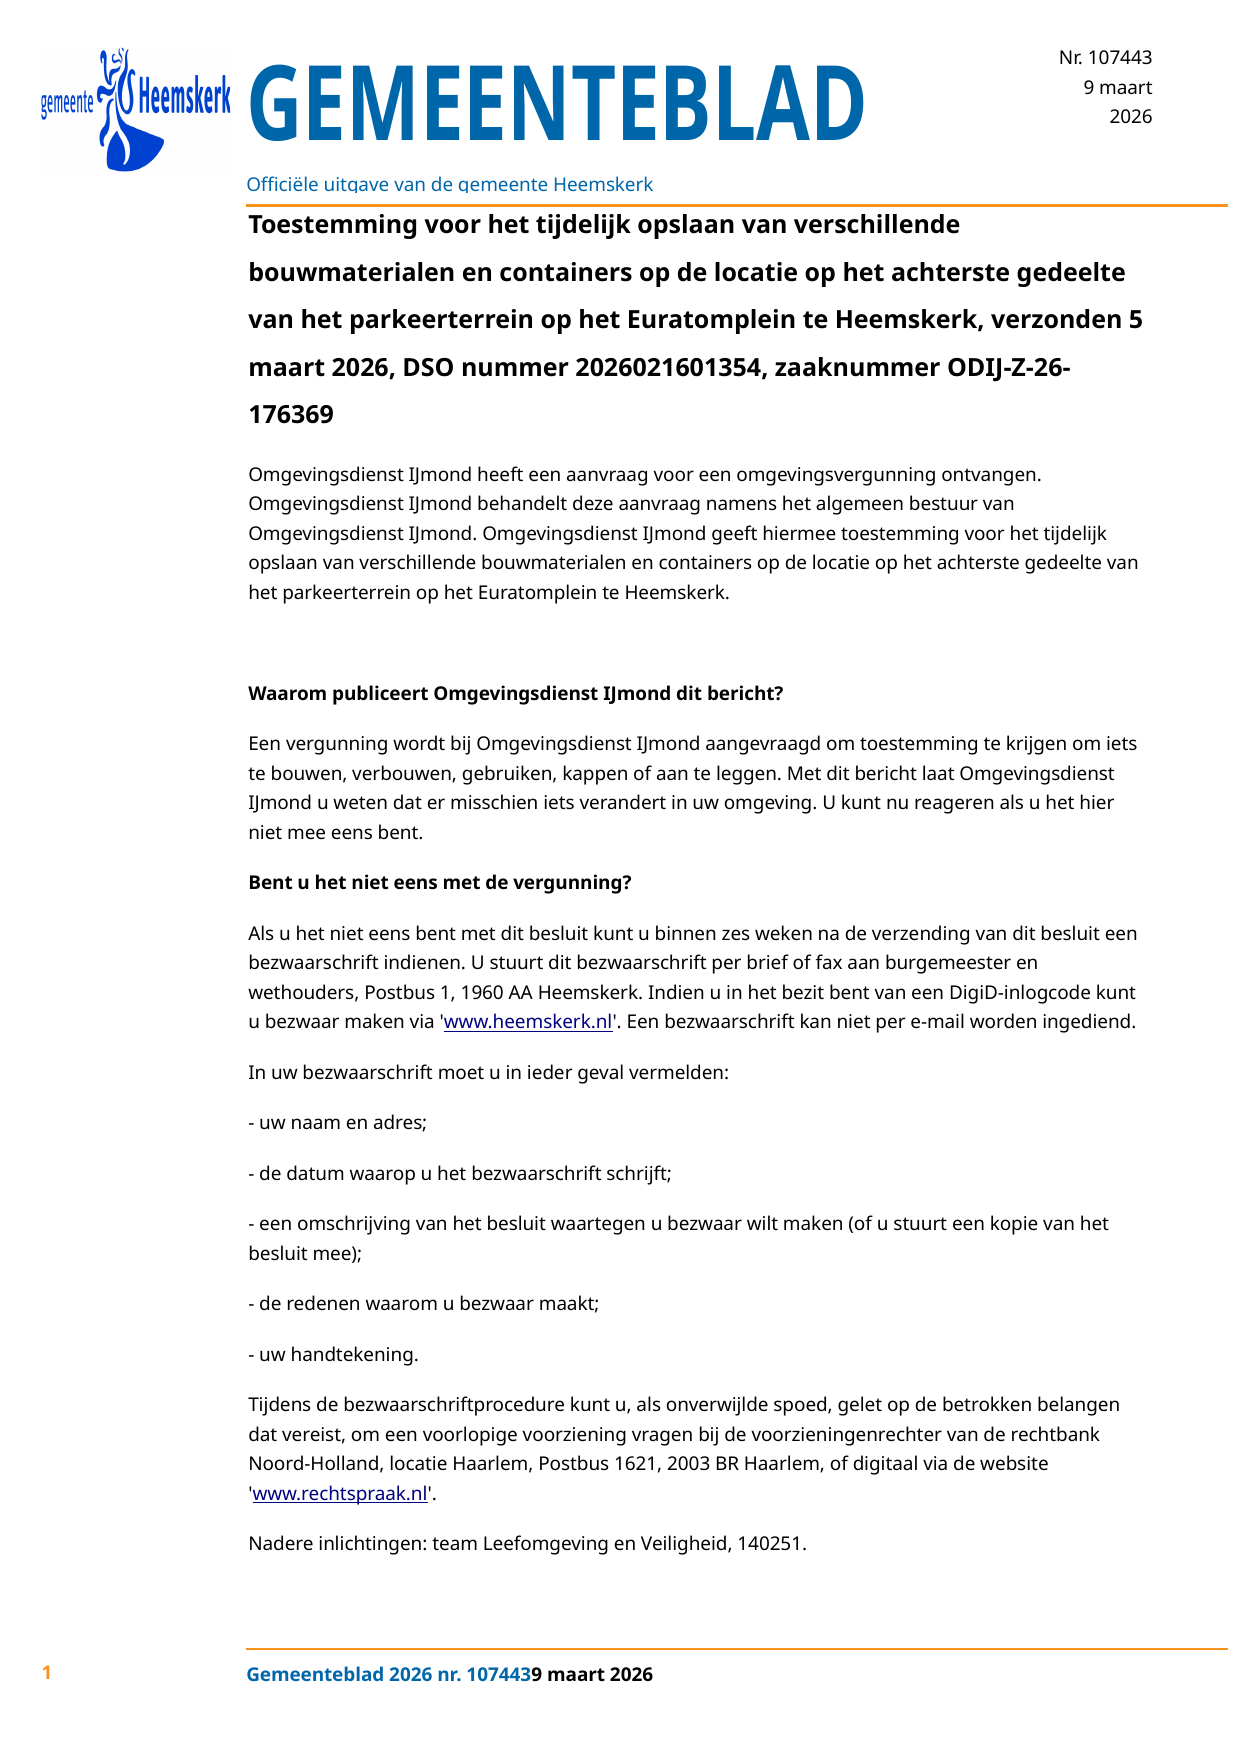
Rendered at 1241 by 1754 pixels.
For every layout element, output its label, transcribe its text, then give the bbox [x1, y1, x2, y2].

text - uw naam en adres; [248, 1109, 1152, 1135]
text Toestemming voor het tijdelijk opslaan van verschillende bouwmaterialen en containers op de locatie op het achterste gedeelte van het parkeerterrein op het Euratomplein te Heemskerk, verzonden 5 maart 2026, DSO nummer 2026021601354, zaaknummer ODIJ-Z-26-176369 [248, 207, 1152, 431]
text Een vergunning wordt bij Omgevingsdienst IJmond aangevraagd om toestemming te krijgen om iets te bouwen, verbouwen, gebruiken, kappen of aan te leggen. Met dit bericht laat Omgevingsdienst IJmond u weten dat er misschien iets verandert in uw omgeving. U kunt nu reageren als u het hier niet mee eens bent. [248, 730, 1152, 845]
text - de redenen waarom u bezwaar maakt; [248, 1290, 1152, 1316]
text - een omschrijving van het besluit waartegen u bezwaar wilt maken (of u stuurt een kopie van het besluit mee); [248, 1210, 1152, 1266]
text - uw handtekening. [248, 1341, 1152, 1366]
text Bent u het niet eens met de vergunning? [248, 869, 1152, 895]
text In uw bezwaarschrift moet u in ieder geval vermelden: [248, 1059, 1152, 1085]
text Als u het niet eens bent met dit besluit kunt u binnen zes weken na de verzending van dit besluit een bezwaarschrift indienen. U stuurt dit bezwaarschrift per brief of fax aan burgemeester en wethouders, Postbus 1, 1960 AA Heemskerk. Indien u in het bezit bent van een DigiD-inlogcode kunt u bezwaar maken via 'www.heemskerk.nl'. Een bezwaarschrift kan niet per e-mail worden ingediend. [248, 920, 1152, 1034]
text - de datum waarop u het bezwaarschrift schrijft; [248, 1160, 1152, 1186]
text Waarom publiceert Omgevingsdienst IJmond dit bericht? [248, 680, 1152, 706]
text Nadere inlichtingen: team Leefomgeving en Veiligheid, 140251. [248, 1530, 1152, 1556]
picture [41, 47, 231, 172]
text Omgevingsdienst IJmond heeft een aanvraag voor een omgevingsvergunning ontvangen. Omgevingsdienst IJmond behandelt deze aanvraag namens het algemeen bestuur van Omgevingsdienst IJmond. Omgevingsdienst IJmond geeft hiermee toestemming voor het tijdelijk opslaan van verschillende bouwmaterialen en containers op de locatie op het achterste gedeelte van het parkeerterrein op het Euratomplein te Heemskerk. [248, 461, 1152, 605]
text Tijdens de bezwaarschriftprocedure kunt u, als onverwijlde spoed, gelet op de betrokken belangen dat vereist, om een voorlopige voorziening vragen bij de voorzieningenrechter van de rechtbank Noord-Holland, locatie Haarlem, Postbus 1621, 2003 BR Haarlem, of digitaal via de website 'www.rechtspraak.nl'. [248, 1391, 1152, 1506]
